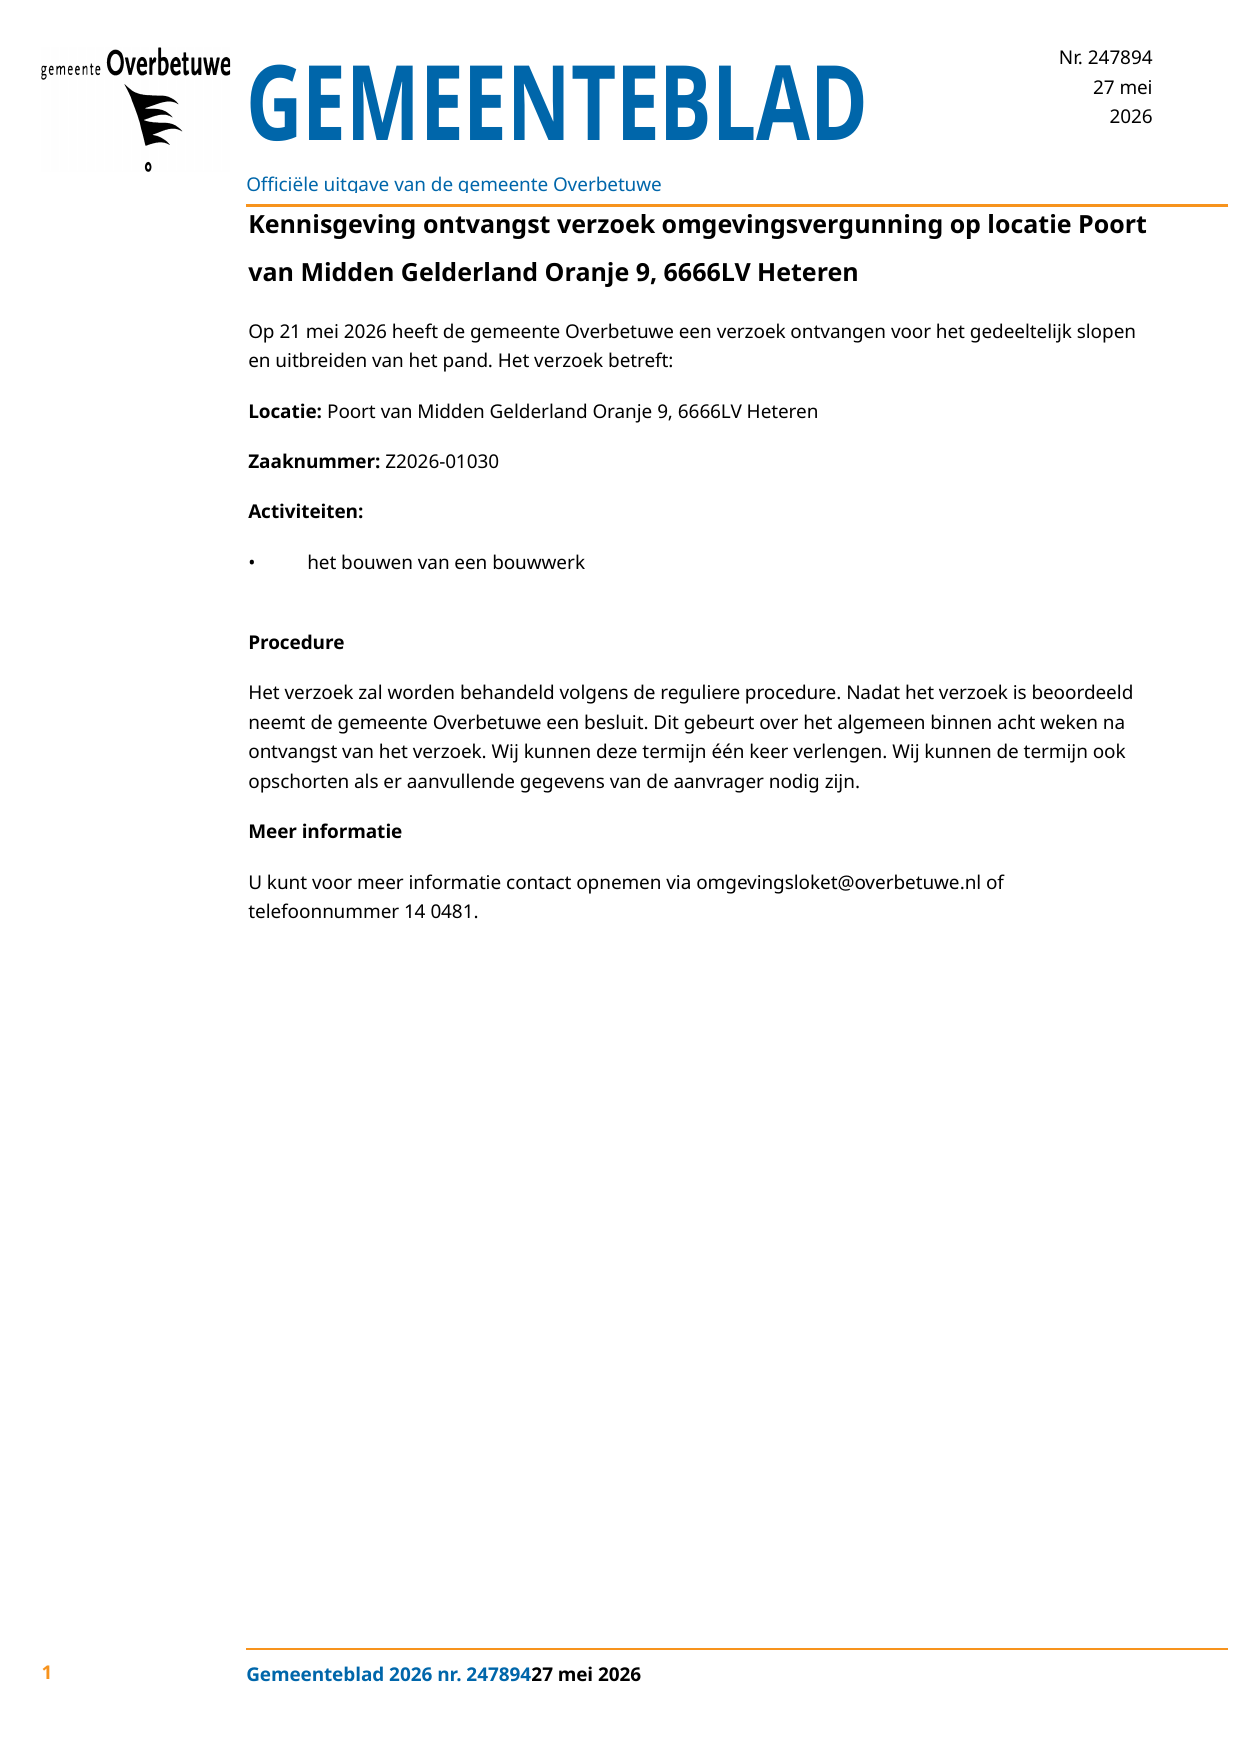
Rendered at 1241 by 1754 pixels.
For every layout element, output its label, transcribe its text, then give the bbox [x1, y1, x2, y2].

text Kennisgeving ontvangst verzoek omgevingsvergunning op locatie Poort van Midden Gelderland Oranje 9, 6666LV Heteren [248, 207, 1152, 288]
text Procedure [248, 629, 1152, 655]
text Op 21 mei 2026 heeft de gemeente Overbetuwe een verzoek ontvangen voor het gedeeltelijk slopen en uitbreiden van het pand. Het verzoek betreft: [248, 318, 1152, 373]
text Locatie: Poort van Midden Gelderland Oranje 9, 6666LV Heteren [248, 398, 1152, 424]
text Het verzoek zal worden behandeld volgens de reguliere procedure. Nadat het verzoek is beoordeeld neemt de gemeente Overbetuwe een besluit. Dit gebeurt over het algemeen binnen acht weken na ontvangst van het verzoek. Wij kunnen deze termijn één keer verlengen. Wij kunnen de termijn ook opschorten als er aanvullende gegevens van de aanvrager nodig zijn. [248, 679, 1152, 794]
text Meer informatie [248, 819, 1152, 844]
picture [41, 47, 231, 172]
list het bouwen van een bouwwerk [248, 549, 1152, 575]
text U kunt voor meer informatie contact opnemen via omgevingsloket@overbetuwe.nl of telefoonnummer 14 0481. [248, 869, 1152, 924]
text Activiteiten: [248, 499, 1152, 524]
text Zaaknummer: Z2026-01030 [248, 448, 1152, 474]
